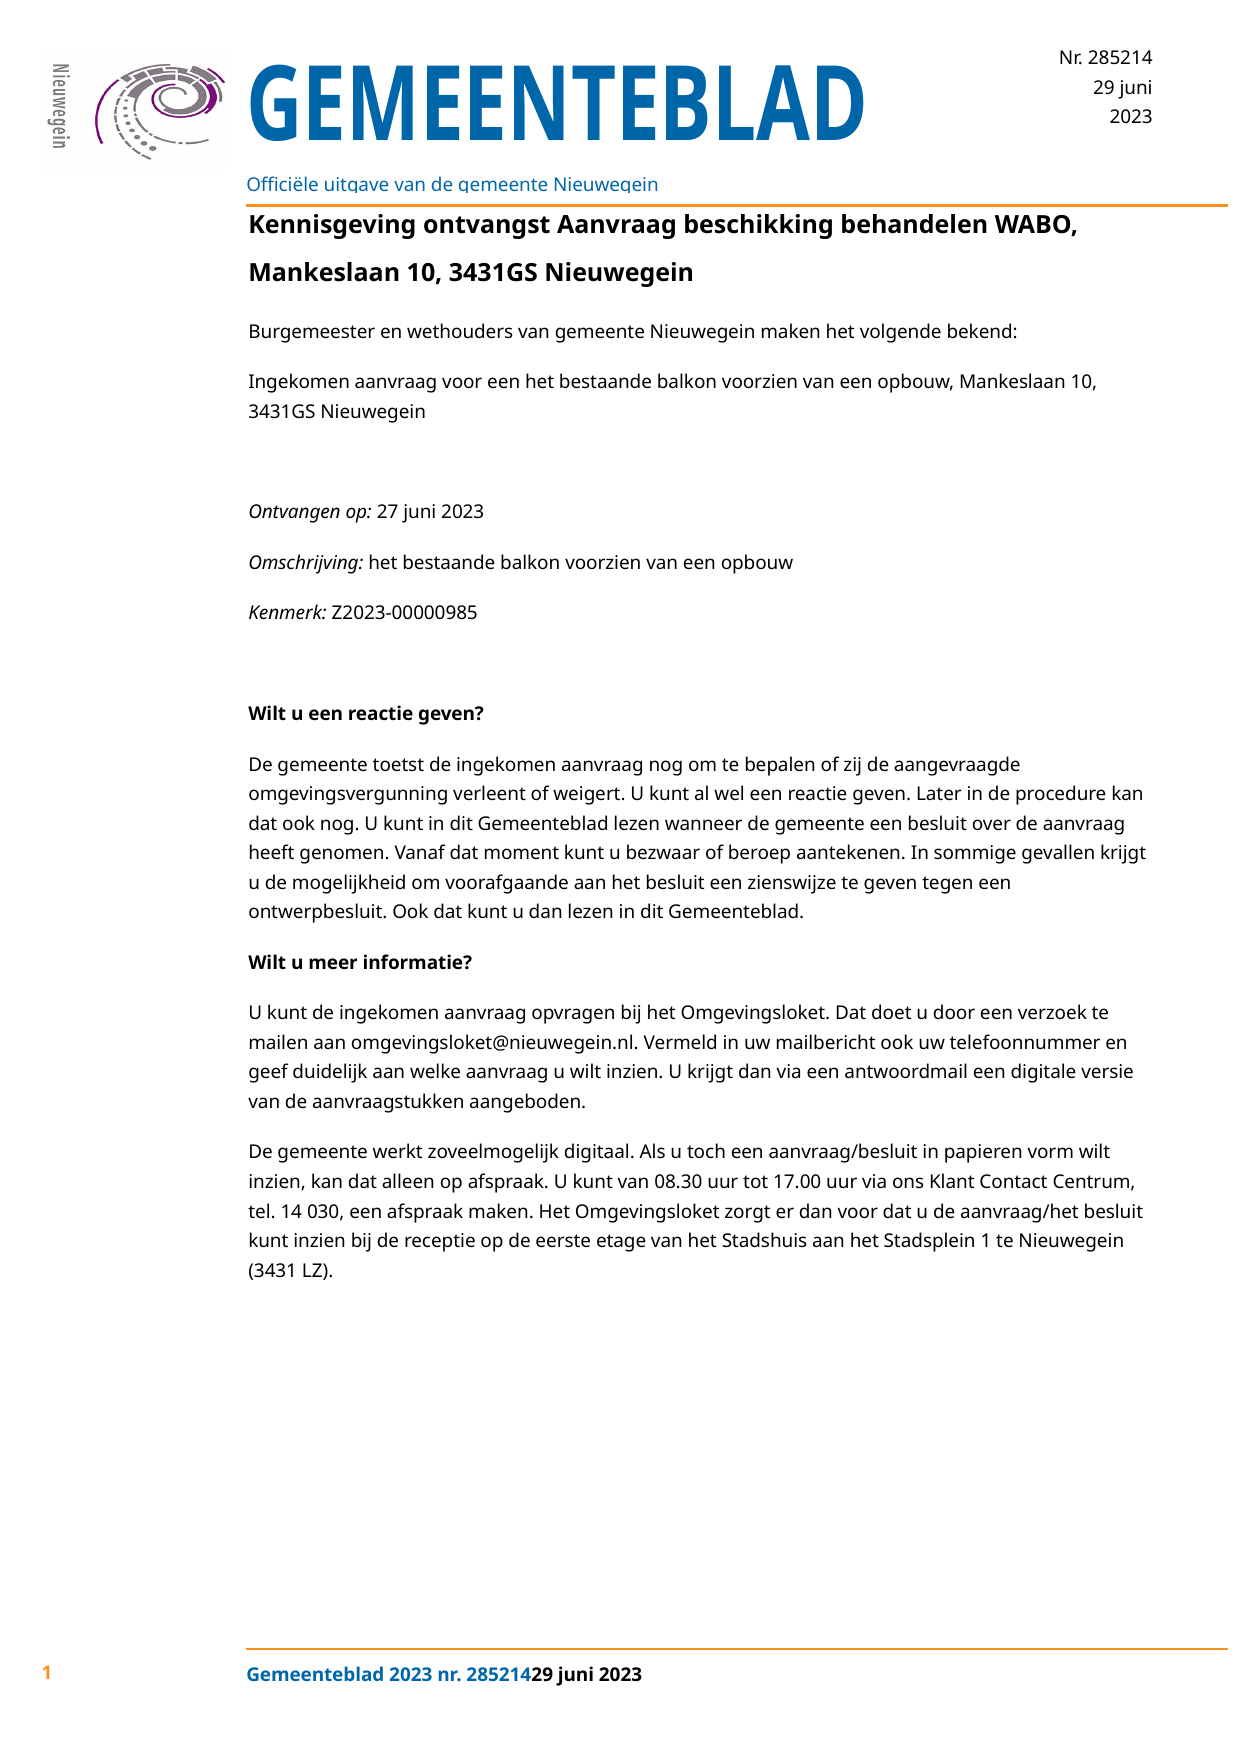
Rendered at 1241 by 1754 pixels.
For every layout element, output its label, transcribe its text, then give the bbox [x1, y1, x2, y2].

picture [41, 47, 231, 172]
text Ingekomen aanvraag voor een het bestaande balkon voorzien van een opbouw, Mankeslaan 10, 3431GS Nieuwegein [248, 368, 1152, 424]
text Wilt u meer informatie? [248, 949, 1152, 975]
text U kunt de ingekomen aanvraag opvragen bij het Omgevingsloket. Dat doet u door een verzoek te mailen aan omgevingsloket@nieuwegein.nl. Vermeld in uw mailbericht ook uw telefoonnummer en geef duidelijk aan welke aanvraag u wilt inzien. U krijgt dan via een antwoordmail een digitale versie van de aanvraagstukken aangeboden. [248, 999, 1152, 1114]
text Kenmerk: Z2023-00000985 [248, 599, 1152, 625]
text Ontvangen op: 27 juni 2023 [248, 499, 1152, 524]
text Kennisgeving ontvangst Aanvraag beschikking behandelen WABO, Mankeslaan 10, 3431GS Nieuwegein [248, 207, 1152, 288]
text Burgemeester en wethouders van gemeente Nieuwegein maken het volgende bekend: [248, 318, 1152, 344]
text Wilt u een reactie geven? [248, 700, 1152, 726]
text De gemeente toetst de ingekomen aanvraag nog om te bepalen of zij de aangevraagde omgevingsvergunning verleent of weigert. U kunt al wel een reactie geven. Later in de procedure kan dat ook nog. U kunt in dit Gemeenteblad lezen wanneer de gemeente een besluit over de aanvraag heeft genomen. Vanaf dat moment kunt u bezwaar of beroep aantekenen. In sommige gevallen krijgt u de mogelijkheid om voorafgaande aan het besluit een zienswijze te geven tegen een ontwerpbesluit. Ook dat kunt u dan lezen in dit Gemeenteblad. [248, 751, 1152, 924]
text De gemeente werkt zoveelmogelijk digitaal. Als u toch een aanvraag/besluit in papieren vorm wilt inzien, kan dat alleen op afspraak. U kunt van 08.30 uur tot 17.00 uur via ons Klant Contact Centrum, tel. 14 030, een afspraak maken. Het Omgevingsloket zorgt er dan voor dat u de aanvraag/het besluit kunt inzien bij de receptie op de eerste etage van het Stadshuis aan het Stadsplein 1 te Nieuwegein (3431 LZ). [248, 1139, 1152, 1283]
text Omschrijving: het bestaande balkon voorzien van een opbouw [248, 549, 1152, 575]
